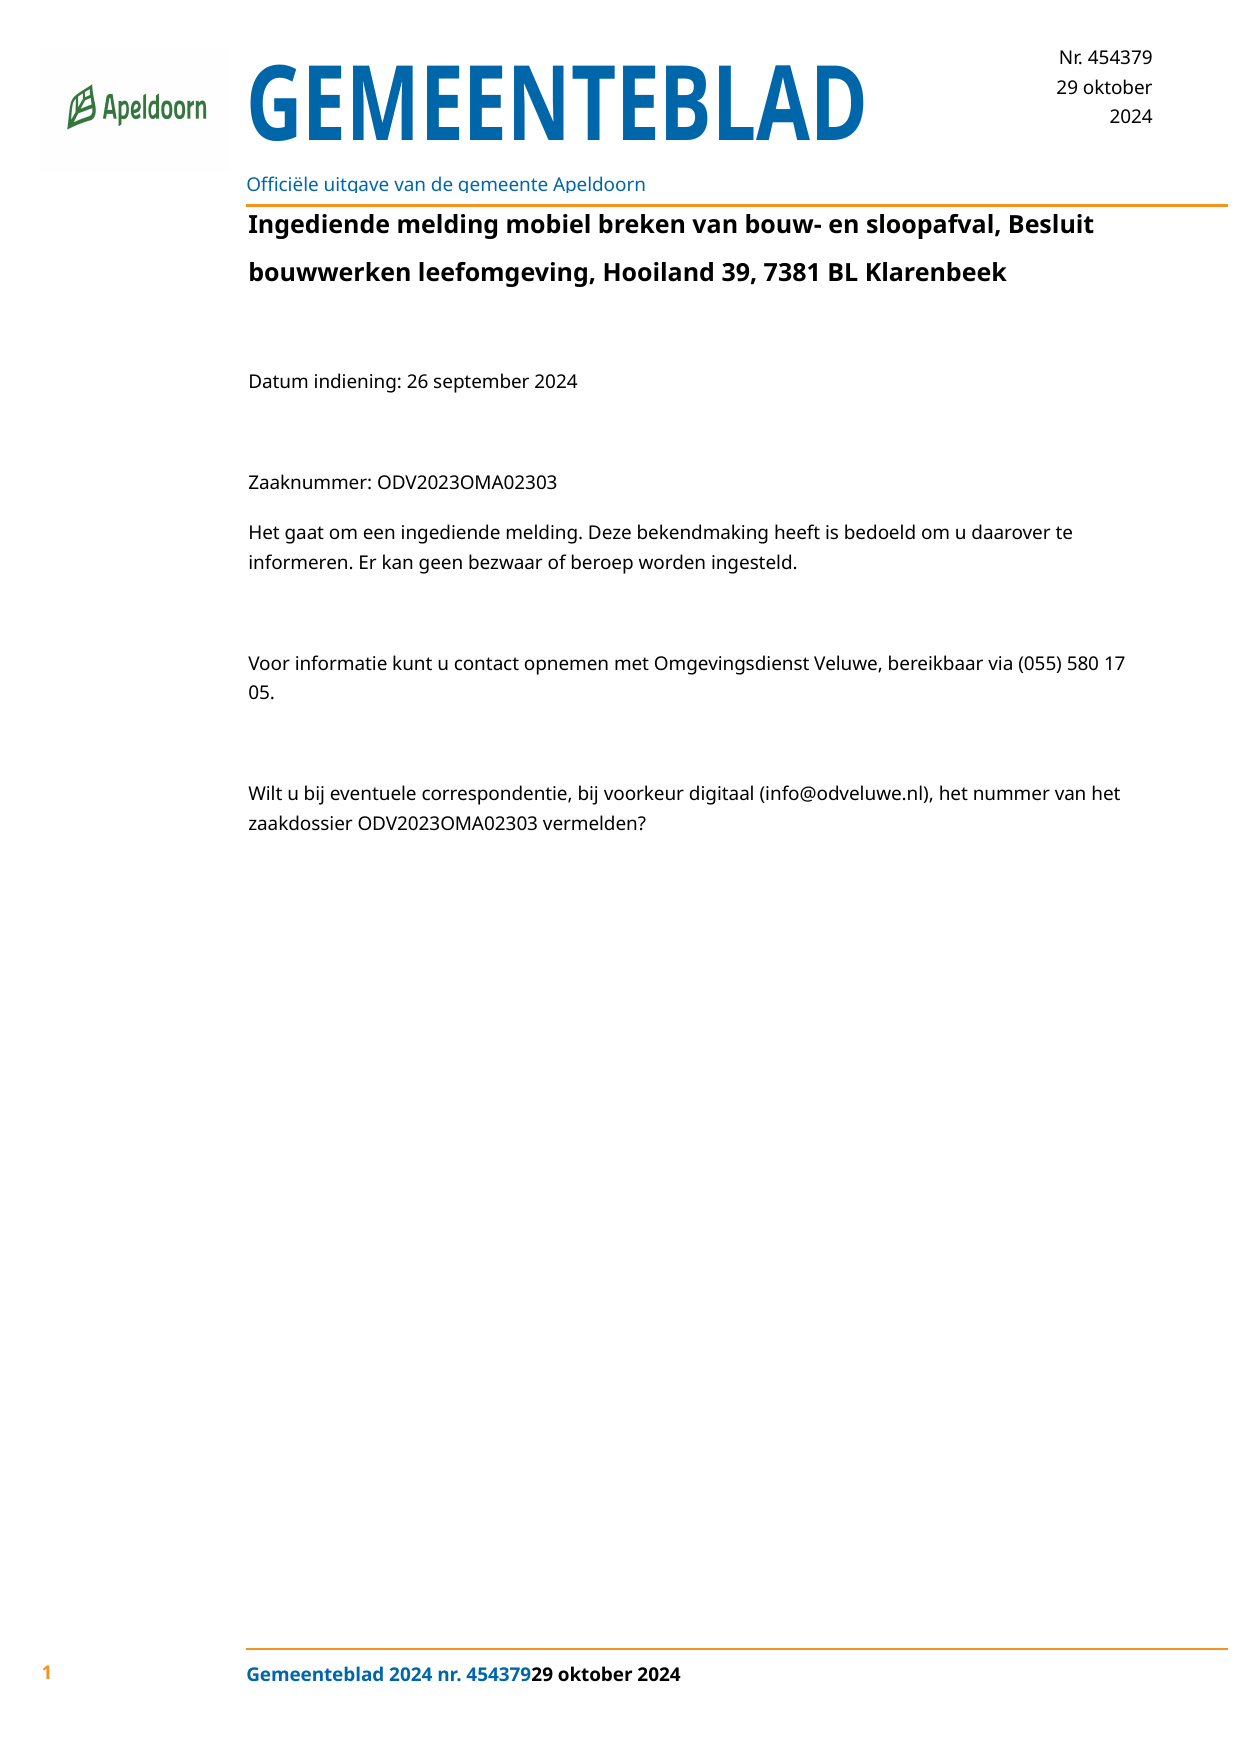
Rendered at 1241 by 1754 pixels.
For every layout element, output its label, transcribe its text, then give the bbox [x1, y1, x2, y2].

text Zaaknummer: ODV2023OMA02303 [248, 469, 1152, 495]
text Ingediende melding mobiel breken van bouw- en sloopafval, Besluit bouwwerken leefomgeving, Hooiland 39, 7381 BL Klarenbeek [248, 207, 1152, 288]
text Voor informatie kunt u contact opnemen met Omgevingsdienst Veluwe, bereikbaar via (055) 580 17 05. [248, 650, 1152, 705]
text Datum indiening: 26 september 2024 [248, 368, 1152, 394]
text Het gaat om een ingediende melding. Deze bekendmaking heeft is bedoeld om u daarover te informeren. Er kan geen bezwaar of beroep worden ingesteld. [248, 519, 1152, 575]
picture [41, 47, 231, 172]
text Wilt u bij eventuele correspondentie, bij voorkeur digitaal (info@odveluwe.nl), het nummer van het zaakdossier ODV2023OMA02303 vermelden? [248, 780, 1152, 836]
